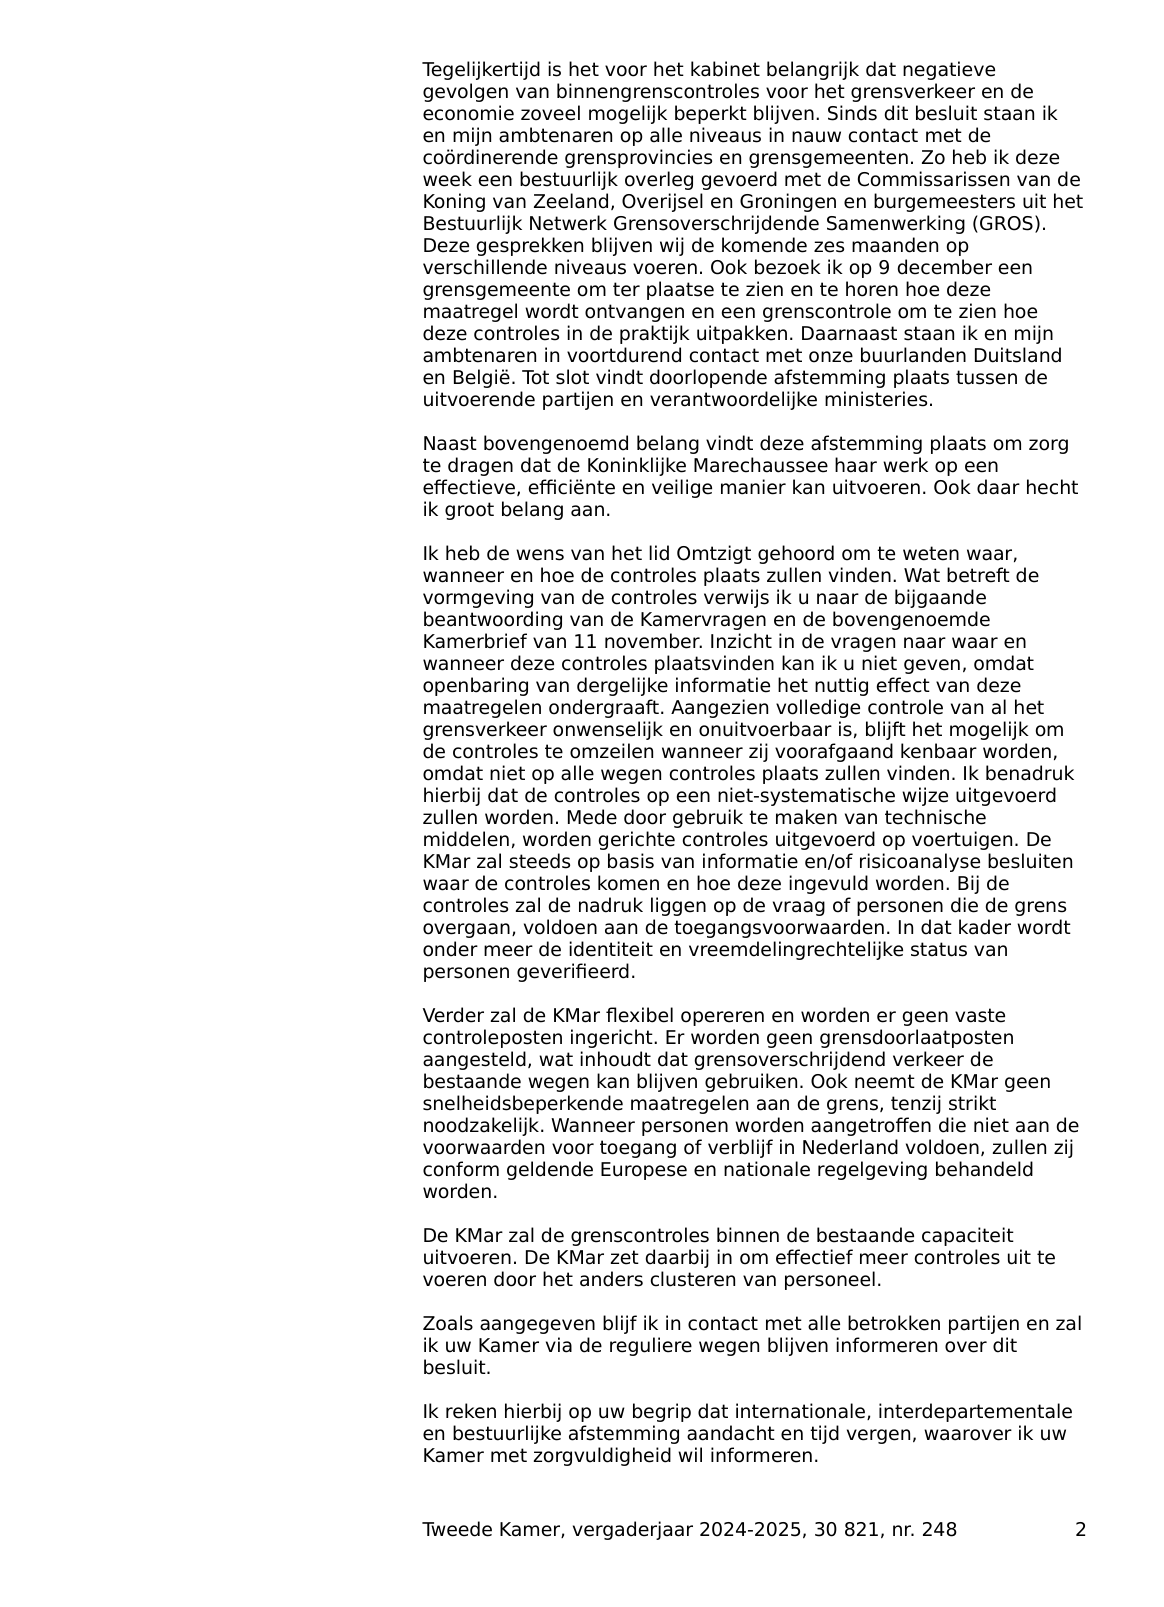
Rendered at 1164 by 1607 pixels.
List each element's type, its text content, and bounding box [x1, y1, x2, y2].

text Ik heb de wens van het lid Omtzigt gehoord om te weten waar, wanneer en hoe de controles plaats zullen vinden. Wat betreft de vormgeving van de controles verwijs ik u naar de bijgaande beantwoording van de Kamervragen en de bovengenoemde Kamerbrief van 11 november. Inzicht in de vragen naar waar en wanneer deze controles plaatsvinden kan ik u niet geven, omdat openbaring van dergelijke informatie het nuttig effect van deze maatregelen ondergraaft. Aangezien volledige controle van al het grensverkeer onwenselijk en onuitvoerbaar is, blijft het mogelijk om de controles te omzeilen wanneer zij voorafgaand kenbaar worden, omdat niet op alle wegen controles plaats zullen vinden. Ik benadruk hierbij dat de controles op een niet-systematische wijze uitgevoerd zullen worden. Mede door gebruik te maken van technische middelen, worden gerichte controles uitgevoerd op voertuigen. De KMar zal steeds op basis van informatie en/of risicoanalyse besluiten waar de controles komen en hoe deze ingevuld worden. Bij de controles zal de nadruk liggen op de vraag of personen die de grens overgaan, voldoen aan de toegangsvoorwaarden. In dat kader wordt onder meer de identiteit en vreemdelingrechtelijke status van personen geverifieerd. [422, 543, 1087, 983]
text Tegelijkertijd is het voor het kabinet belangrijk dat negatieve gevolgen van binnengrenscontroles voor het grensverkeer en de economie zoveel mogelijk beperkt blijven. Sinds dit besluit staan ik en mijn ambtenaren op alle niveaus in nauw contact met de coördinerende grensprovincies en grensgemeenten. Zo heb ik deze week een bestuurlijk overleg gevoerd met de Commissarissen van de Koning van Zeeland, Overijsel en Groningen en burgemeesters uit het Bestuurlijk Netwerk Grensoverschrijdende Samenwerking (GROS). Deze gesprekken blijven wij de komende zes maanden op verschillende niveaus voeren. Ook bezoek ik op 9 december een grensgemeente om ter plaatse te zien en te horen hoe deze maatregel wordt ontvangen en een grenscontrole om te zien hoe deze controles in de praktijk uitpakken. Daarnaast staan ik en mijn ambtenaren in voortdurend contact met onze buurlanden Duitsland en België. Tot slot vindt doorlopende afstemming plaats tussen de uitvoerende partijen en verantwoordelijke ministeries. [422, 59, 1087, 411]
text Verder zal de KMar flexibel opereren en worden er geen vaste controleposten ingericht. Er worden geen grensdoorlaatposten aangesteld, wat inhoudt dat grensoverschrijdend verkeer de bestaande wegen kan blijven gebruiken. Ook neemt de KMar geen snelheidsbeperkende maatregelen aan de grens, tenzij strikt noodzakelijk. Wanneer personen worden aangetroffen die niet aan de voorwaarden voor toegang of verblijf in Nederland voldoen, zullen zij conform geldende Europese en nationale regelgeving behandeld worden. [422, 1005, 1087, 1203]
text Zoals aangegeven blijf ik in contact met alle betrokken partijen en zal ik uw Kamer via de reguliere wegen blijven informeren over dit besluit. [422, 1313, 1087, 1379]
text Naast bovengenoemd belang vindt deze afstemming plaats om zorg te dragen dat de Koninklijke Marechaussee haar werk op een effectieve, efficiënte en veilige manier kan uitvoeren. Ook daar hecht ik groot belang aan. [422, 433, 1087, 521]
text Ik reken hierbij op uw begrip dat internationale, interdepartementale en bestuurlijke afstemming aandacht en tijd vergen, waarover ik uw Kamer met zorgvuldigheid wil informeren. [422, 1401, 1087, 1467]
text De KMar zal de grenscontroles binnen de bestaande capaciteit uitvoeren. De KMar zet daarbij in om effectief meer controles uit te voeren door het anders clusteren van personeel. [422, 1225, 1087, 1291]
